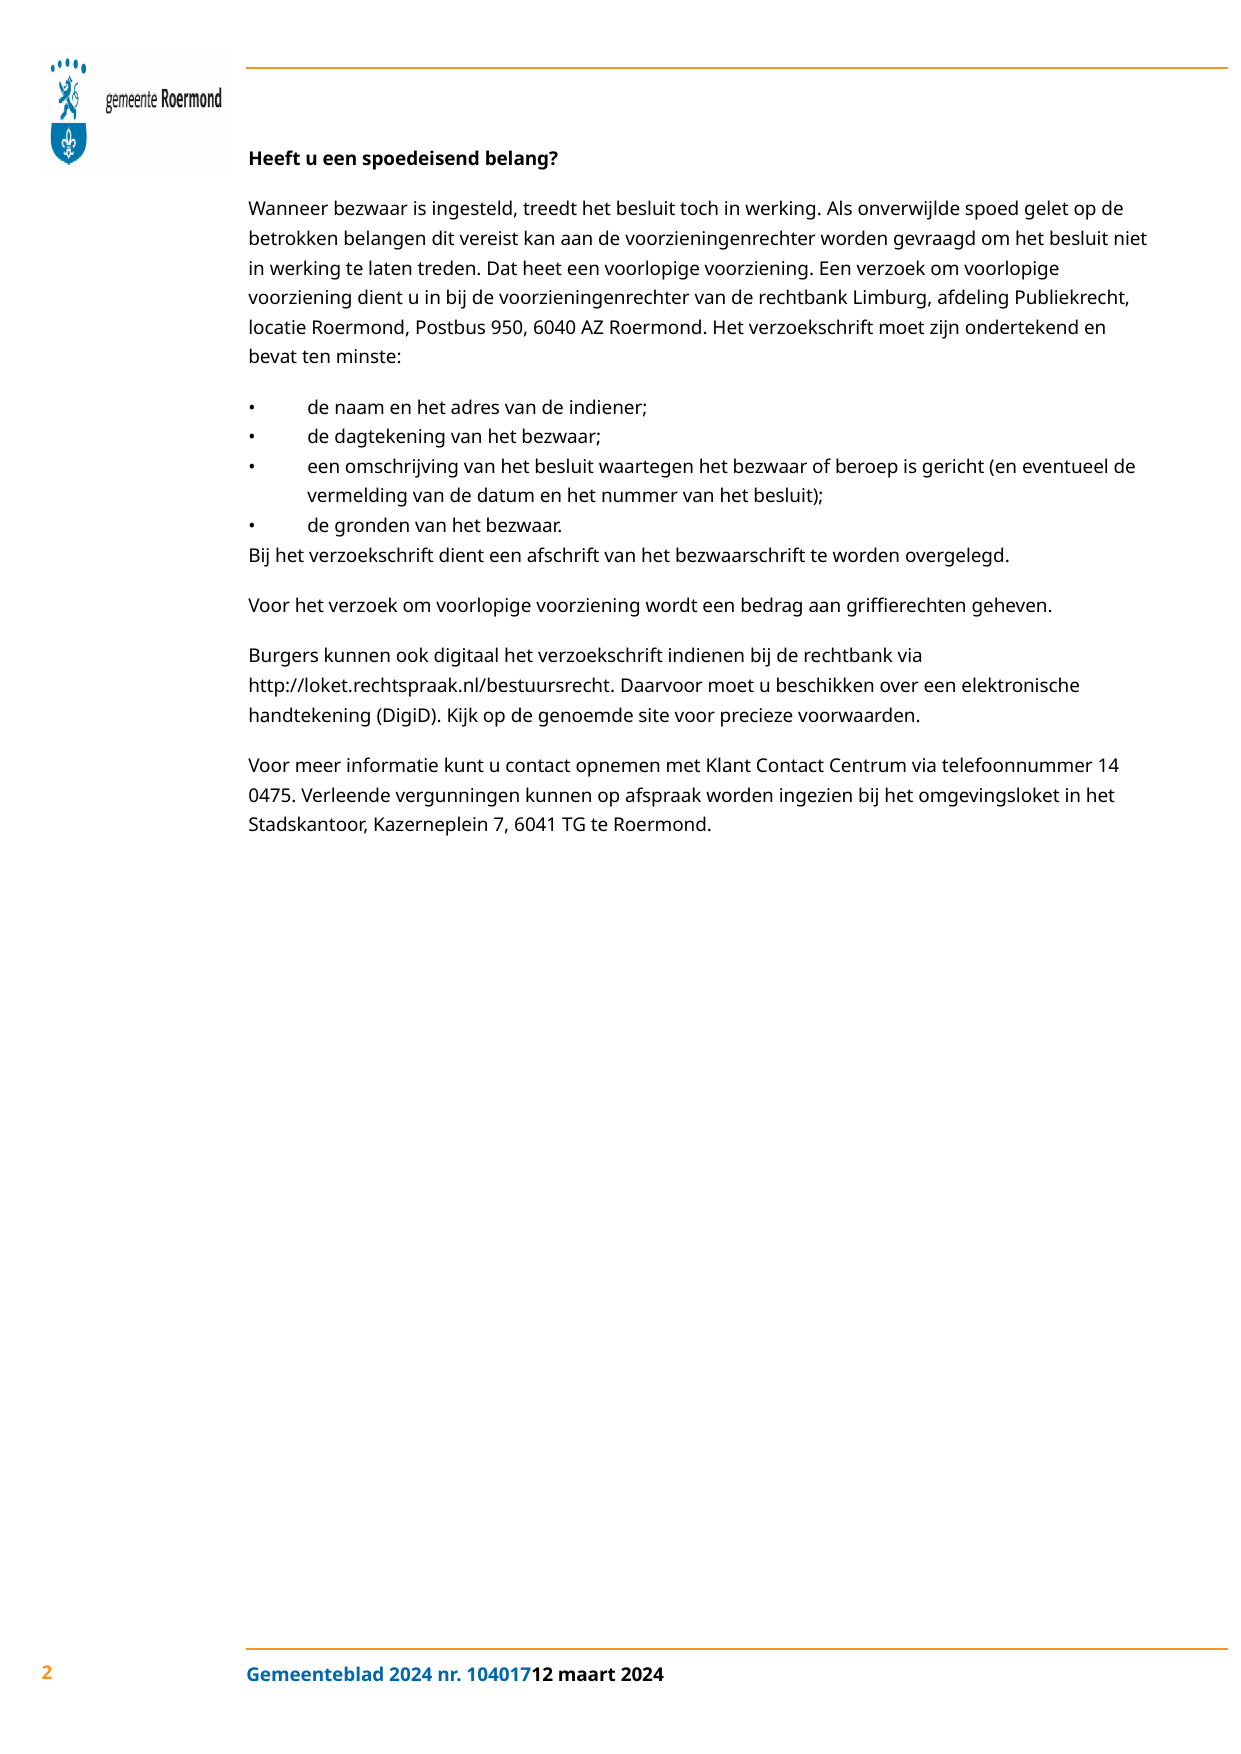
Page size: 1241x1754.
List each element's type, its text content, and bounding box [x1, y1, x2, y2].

text Voor meer informatie kunt u contact opnemen met Klant Contact Centrum via telefoonnummer 14 0475. Verleende vergunningen kunnen op afspraak worden ingezien bij het omgevingsloket in het Stadskantoor, Kazerneplein 7, 6041 TG te Roermond. [248, 752, 1152, 837]
list de naam en het adres van de indiener; [248, 394, 1152, 420]
list een omschrijving van het besluit waartegen het bezwaar of beroep is gericht (en eventueel de vermelding van de datum en het nummer van het besluit); [248, 453, 1152, 508]
text Wanneer bezwaar is ingesteld, treedt het besluit toch in werking. Als onverwijlde spoed gelet op de betrokken belangen dit vereist kan aan de voorzieningenrechter worden gevraagd om het besluit niet in werking te laten treden. Dat heet een voorlopige voorziening. Een verzoek om voorlopige voorziening dient u in bij de voorzieningenrechter van de rechtbank Limburg, afdeling Publiekrecht, locatie Roermond, Postbus 950, 6040 AZ Roermond. Het verzoekschrift moet zijn ondertekend en bevat ten minste: [248, 196, 1152, 369]
list de dagtekening van het bezwaar; [248, 423, 1152, 449]
list de gronden van het bezwaar. [248, 512, 1152, 538]
text Bij het verzoekschrift dient een afschrift van het bezwaarschrift te worden overgelegd. [248, 542, 1152, 568]
text Heeft u een spoedeisend belang? [248, 145, 1152, 171]
text Burgers kunnen ook digitaal het verzoekschrift indienen bij de rechtbank via http://loket.rechtspraak.nl/bestuursrecht. Daarvoor moet u beschikken over een elektronische handtekening (DigiD). Kijk op de genoemde site voor precieze voorwaarden. [248, 643, 1152, 728]
text Voor het verzoek om voorlopige voorziening wordt een bedrag aan griffierechten geheven. [248, 592, 1152, 618]
picture [41, 47, 231, 172]
